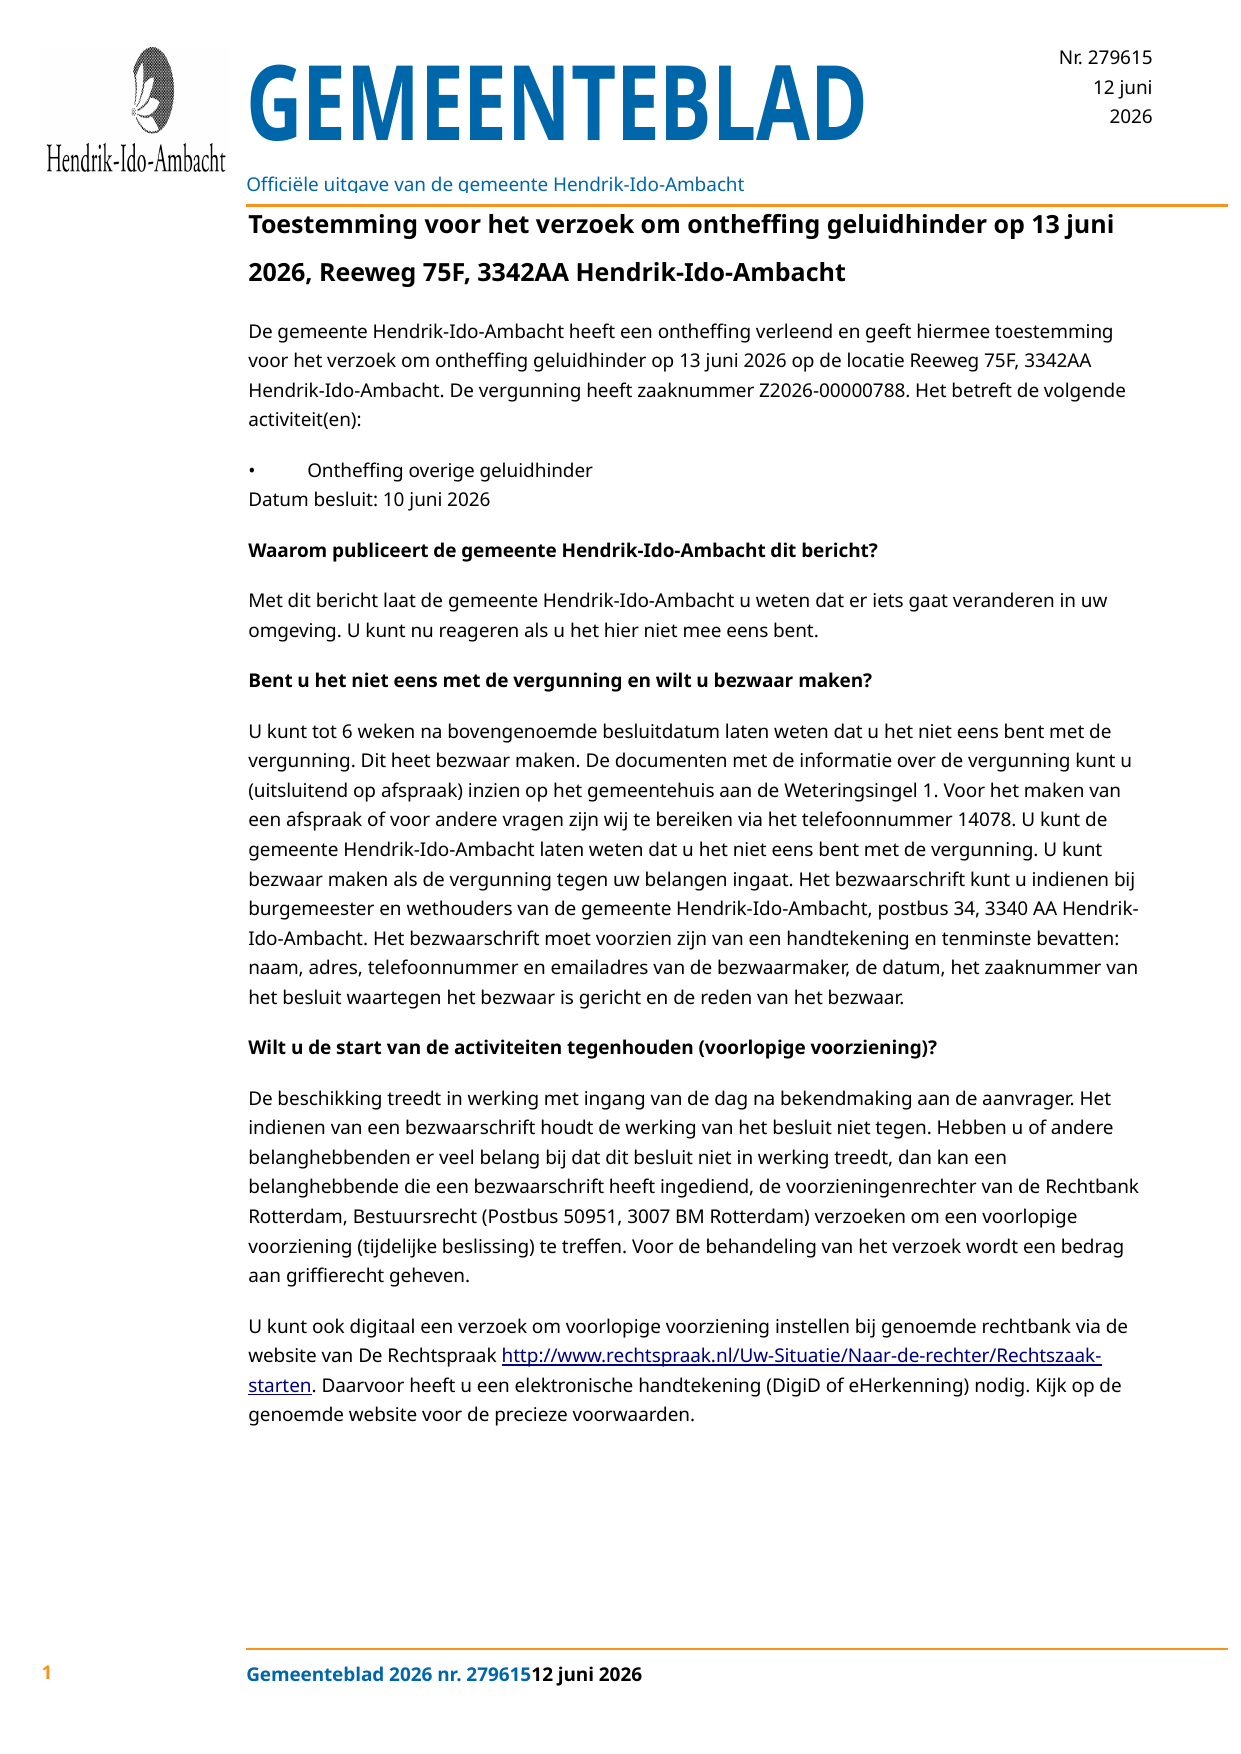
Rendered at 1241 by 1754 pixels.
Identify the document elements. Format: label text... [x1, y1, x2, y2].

text Toestemming voor het verzoek om ontheffing geluidhinder op 13 juni 2026, Reeweg 75F, 3342AA Hendrik-Ido-Ambacht [248, 207, 1152, 288]
text Met dit bericht laat de gemeente Hendrik-Ido-Ambacht u weten dat er iets gaat veranderen in uw omgeving. U kunt nu reageren als u het hier niet mee eens bent. [248, 587, 1152, 643]
text Datum besluit: 10 juni 2026 [248, 487, 1152, 512]
text U kunt tot 6 weken na bovengenoemde besluitdatum laten weten dat u het niet eens bent met de vergunning. Dit heet bezwaar maken. De documenten met de informatie over de vergunning kunt u (uitsluitend op afspraak) inzien op het gemeentehuis aan de Weteringsingel 1. Voor het maken van een afspraak of voor andere vragen zijn wij te bereiken via het telefoonnummer 14078. U kunt de gemeente Hendrik-Ido-Ambacht laten weten dat u het niet eens bent met de vergunning. U kunt bezwaar maken als de vergunning tegen uw belangen ingaat. Het bezwaarschrift kunt u indienen bij burgemeester en wethouders van de gemeente Hendrik-Ido-Ambacht, postbus 34, 3340 AA Hendrik-Ido-Ambacht. Het bezwaarschrift moet voorzien zijn van een handtekening en tenminste bevatten: naam, adres, telefoonnummer en emailadres van de bezwaarmaker, de datum, het zaaknummer van het besluit waartegen het bezwaar is gericht en de reden van het bezwaar. [248, 718, 1152, 1010]
text Wilt u de start van de activiteiten tegenhouden (voorlopige voorziening)? [248, 1034, 1152, 1060]
text U kunt ook digitaal een verzoek om voorlopige voorziening instellen bij genoemde rechtbank via de website van De Rechtspraak http://www.rechtspraak.nl/Uw-Situatie/Naar-de-rechter/Rechtszaak-starten. Daarvoor heeft u een elektronische handtekening (DigiD of eHerkenning) nodig. Kijk op de genoemde website voor de precieze voorwaarden. [248, 1313, 1152, 1427]
text De gemeente Hendrik-Ido-Ambacht heeft een ontheffing verleend en geeft hiermee toestemming voor het verzoek om ontheffing geluidhinder op 13 juni 2026 op de locatie Reeweg 75F, 3342AA Hendrik-Ido-Ambacht. De vergunning heeft zaaknummer Z2026-00000788. Het betreft de volgende activiteit(en): [248, 318, 1152, 432]
text De beschikking treedt in werking met ingang van de dag na bekendmaking aan de aanvrager. Het indienen van een bezwaarschrift houdt de werking van het besluit niet tegen. Hebben u of andere belanghebbenden er veel belang bij dat dit besluit niet in werking treedt, dan kan een belanghebbende die een bezwaarschrift heeft ingediend, de voorzieningenrechter van de Rechtbank Rotterdam, Bestuursrecht (Postbus 50951, 3007 BM Rotterdam) verzoeken om een voorlopige voorziening (tijdelijke beslissing) te treffen. Voor de behandeling van het verzoek wordt een bedrag aan griffierecht geheven. [248, 1085, 1152, 1288]
text Waarom publiceert de gemeente Hendrik-Ido-Ambacht dit bericht? [248, 537, 1152, 563]
picture [41, 47, 231, 172]
text Bent u het niet eens met de vergunning en wilt u bezwaar maken? [248, 667, 1152, 693]
list Ontheffing overige geluidhinder [248, 457, 1152, 483]
